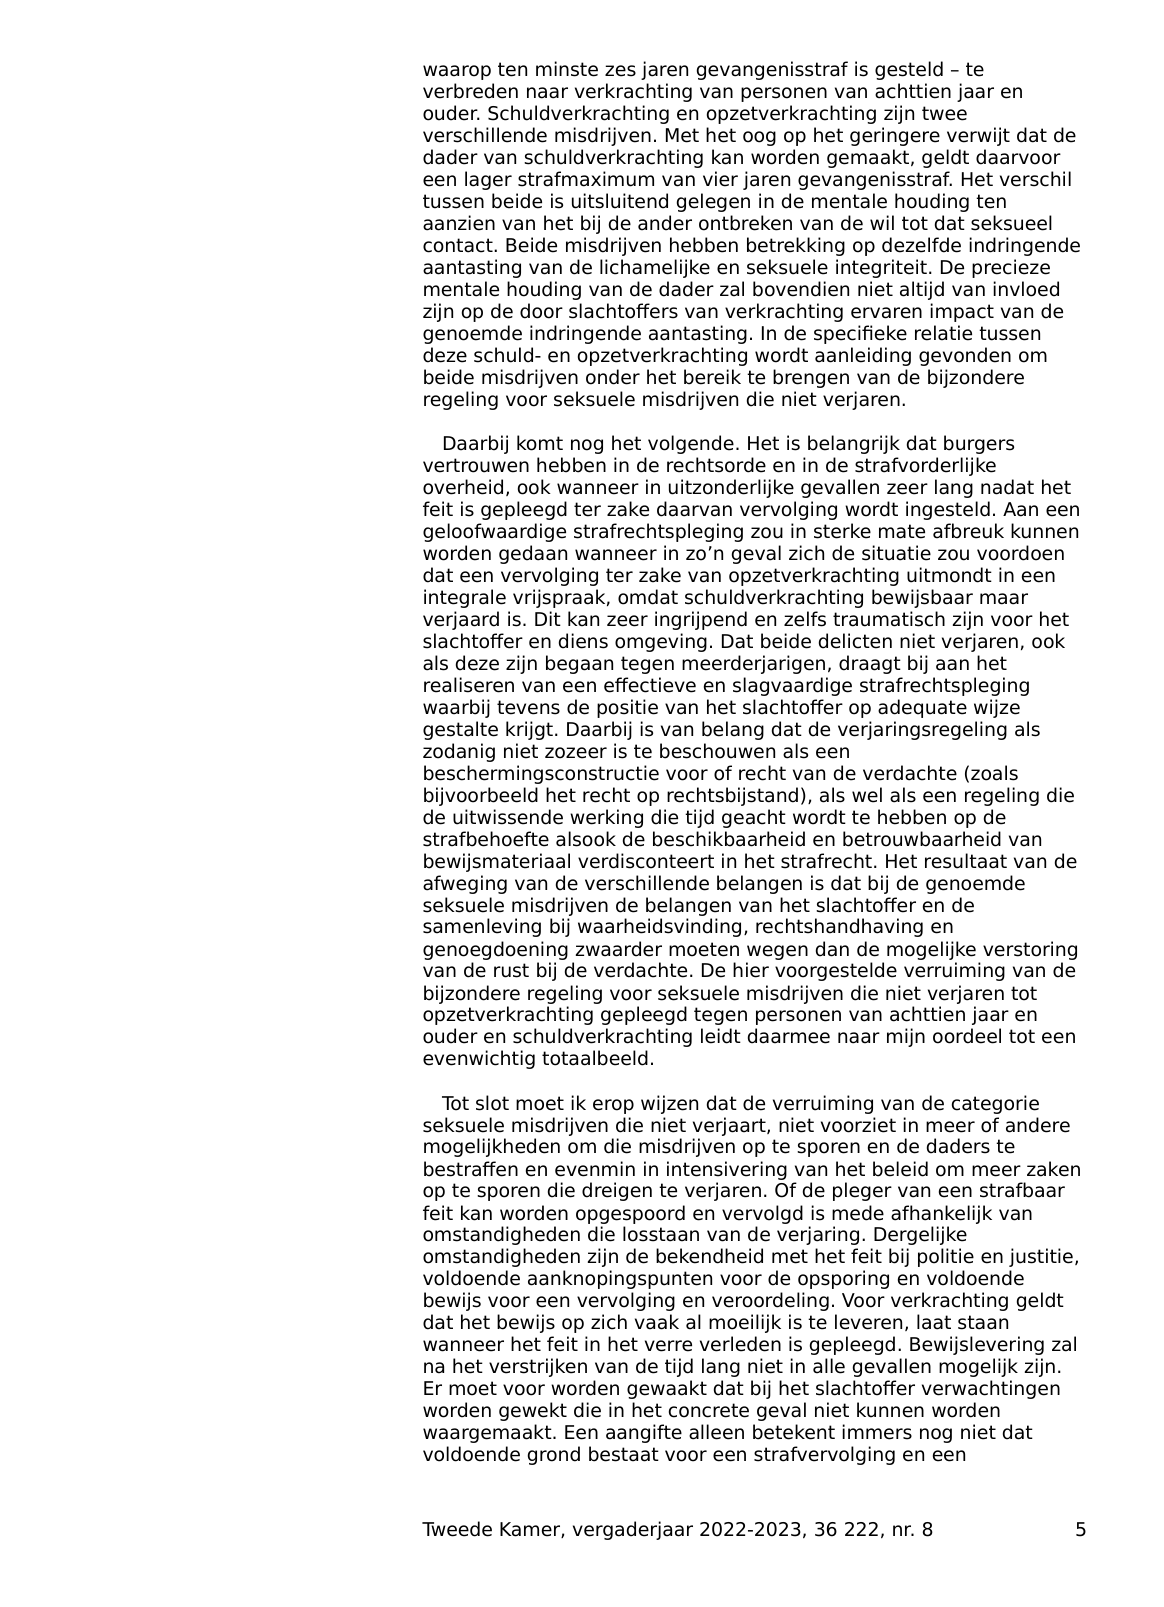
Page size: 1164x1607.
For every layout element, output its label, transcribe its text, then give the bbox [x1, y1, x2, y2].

text waarop ten minste zes jaren gevangenisstraf is gesteld – te verbreden naar verkrachting van personen van achttien jaar en ouder. Schuldverkrachting en opzetverkrachting zijn twee verschillende misdrijven. Met het oog op het geringere verwijt dat de dader van schuldverkrachting kan worden gemaakt, geldt daarvoor een lager strafmaximum van vier jaren gevangenisstraf. Het verschil tussen beide is uitsluitend gelegen in de mentale houding ten aanzien van het bij de ander ontbreken van de wil tot dat seksueel contact. Beide misdrijven hebben betrekking op dezelfde indringende aantasting van de lichamelijke en seksuele integriteit. De precieze mentale houding van de dader zal bovendien niet altijd van invloed zijn op de door slachtoffers van verkrachting ervaren impact van de genoemde indringende aantasting. In de specifieke relatie tussen deze schuld- en opzetverkrachting wordt aanleiding gevonden om beide misdrijven onder het bereik te brengen van de bijzondere regeling voor seksuele misdrijven die niet verjaren. [422, 59, 1087, 411]
text Tot slot moet ik erop wijzen dat de verruiming van de categorie seksuele misdrijven die niet verjaart, niet voorziet in meer of andere mogelijkheden om die misdrijven op te sporen en de daders te bestraffen en evenmin in intensivering van het beleid om meer zaken op te sporen die dreigen te verjaren. Of de pleger van een strafbaar feit kan worden opgespoord en vervolgd is mede afhankelijk van omstandigheden die losstaan van de verjaring. Dergelijke omstandigheden zijn de bekendheid met het feit bij politie en justitie, voldoende aanknopingspunten voor de opsporing en voldoende bewijs voor een vervolging en veroordeling. Voor verkrachting geldt dat het bewijs op zich vaak al moeilijk is te leveren, laat staan wanneer het feit in het verre verleden is gepleegd. Bewijslevering zal na het verstrijken van de tijd lang niet in alle gevallen mogelijk zijn. Er moet voor worden gewaakt dat bij het slachtoffer verwachtingen worden gewekt die in het concrete geval niet kunnen worden waargemaakt. Een aangifte alleen betekent immers nog niet dat voldoende grond bestaat voor een strafvervolging en een [422, 1092, 1087, 1466]
text Daarbij komt nog het volgende. Het is belangrijk dat burgers vertrouwen hebben in de rechtsorde en in de strafvorderlijke overheid, ook wanneer in uitzonderlijke gevallen zeer lang nadat het feit is gepleegd ter zake daarvan vervolging wordt ingesteld. Aan een geloofwaardige strafrechtspleging zou in sterke mate afbreuk kunnen worden gedaan wanneer in zo’n geval zich de situatie zou voordoen dat een vervolging ter zake van opzetverkrachting uitmondt in een integrale vrijspraak, omdat schuldverkrachting bewijsbaar maar verjaard is. Dit kan zeer ingrijpend en zelfs traumatisch zijn voor het slachtoffer en diens omgeving. Dat beide delicten niet verjaren, ook als deze zijn begaan tegen meerderjarigen, draagt bij aan het realiseren van een effectieve en slagvaardige strafrechtspleging waarbij tevens de positie van het slachtoffer op adequate wijze gestalte krijgt. Daarbij is van belang dat de verjaringsregeling als zodanig niet zozeer is te beschouwen als een beschermingsconstructie voor of recht van de verdachte (zoals bijvoorbeeld het recht op rechtsbijstand), als wel als een regeling die de uitwissende werking die tijd geacht wordt te hebben op de strafbehoefte alsook de beschikbaarheid en betrouwbaarheid van bewijsmateriaal verdisconteert in het strafrecht. Het resultaat van de afweging van de verschillende belangen is dat bij de genoemde seksuele misdrijven de belangen van het slachtoffer en de samenleving bij waarheidsvinding, rechtshandhaving en genoegdoening zwaarder moeten wegen dan de mogelijke verstoring van de rust bij de verdachte. De hier voorgestelde verruiming van de bijzondere regeling voor seksuele misdrijven die niet verjaren tot opzetverkrachting gepleegd tegen personen van achttien jaar en ouder en schuldverkrachting leidt daarmee naar mijn oordeel tot een evenwichtig totaalbeeld. [422, 433, 1087, 1070]
